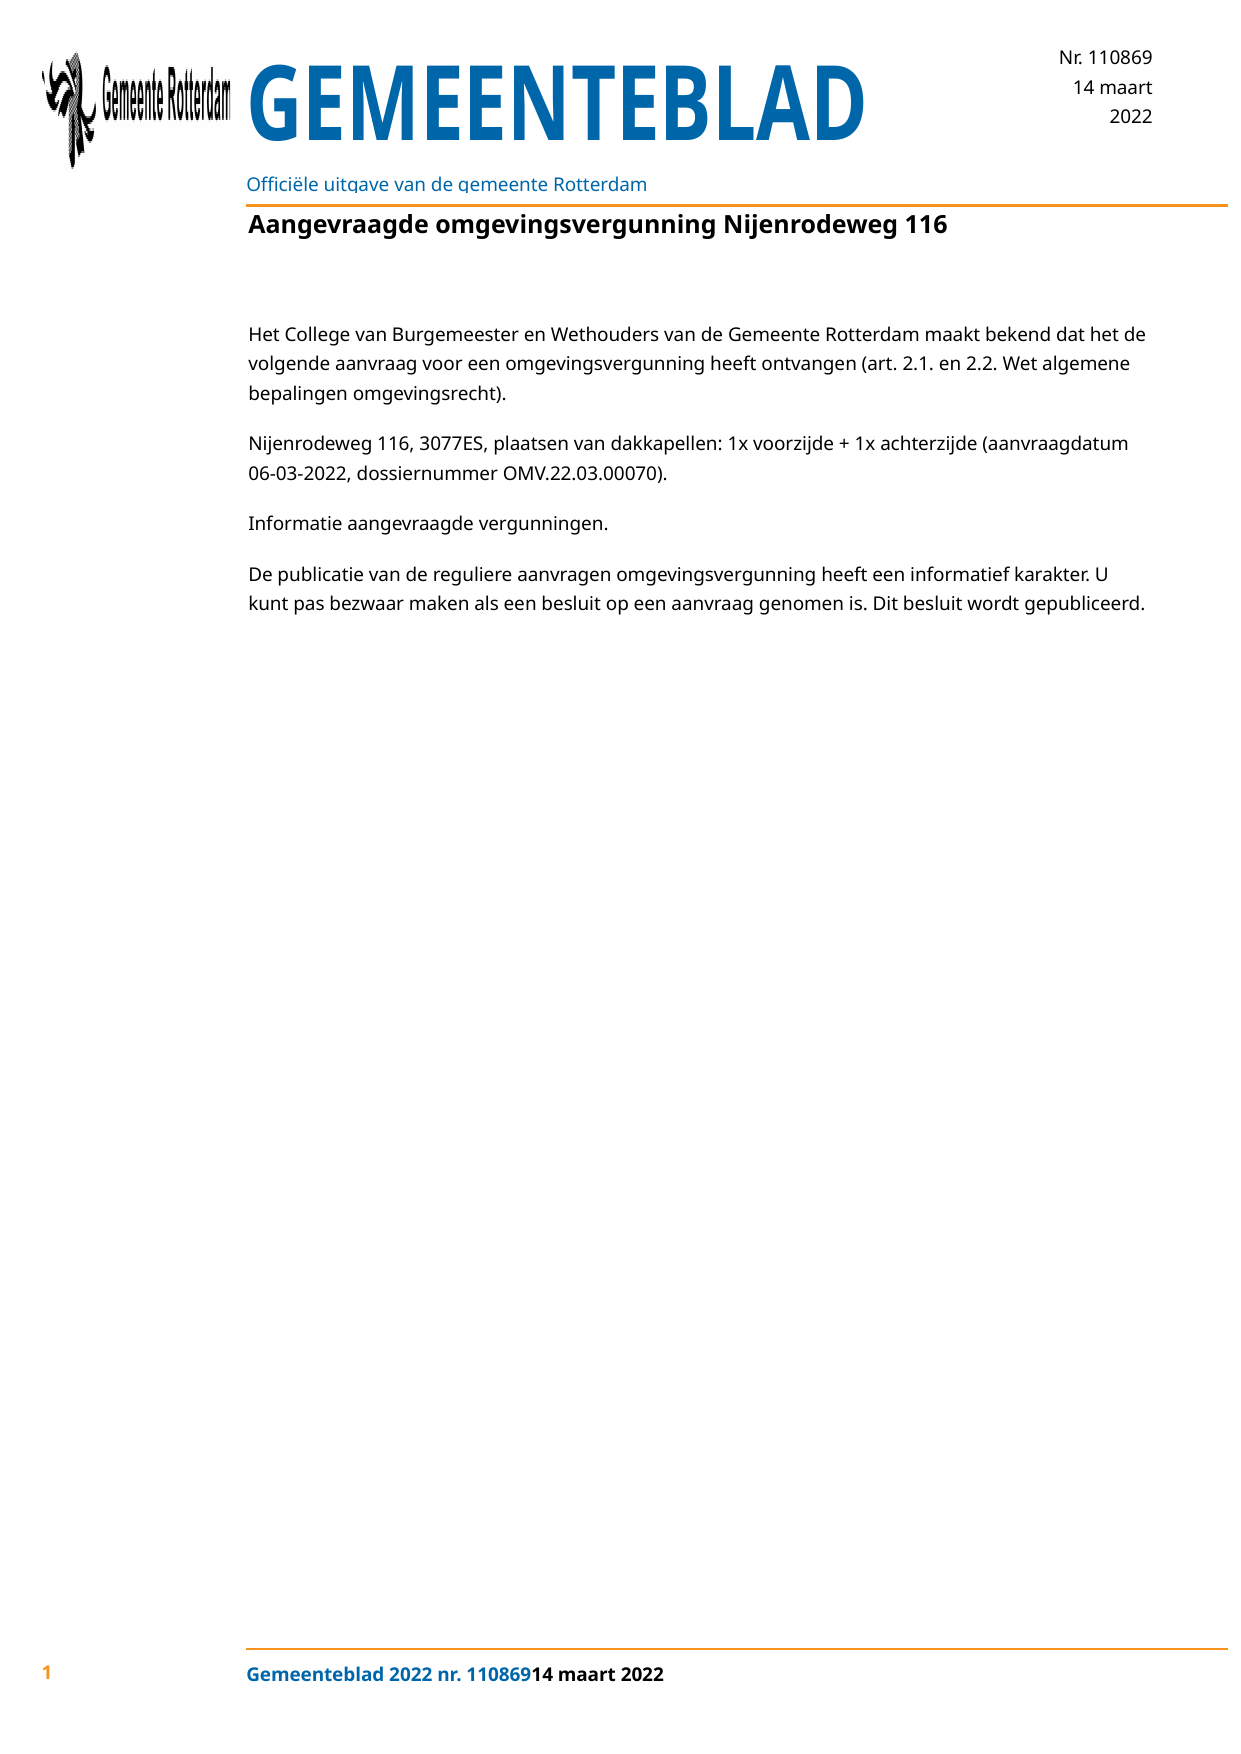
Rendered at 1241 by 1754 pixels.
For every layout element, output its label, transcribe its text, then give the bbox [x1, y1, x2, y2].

picture [41, 47, 231, 172]
text Informatie aangevraagde vergunningen. [248, 510, 1152, 536]
text Aangevraagde omgevingsvergunning Nijenrodeweg 116 [248, 207, 1152, 241]
text Nijenrodeweg 116, 3077ES, plaatsen van dakkapellen: 1x voorzijde + 1x achterzijde (aanvraagdatum 06-03-2022, dossiernummer OMV.22.03.00070). [248, 430, 1152, 486]
text De publicatie van de reguliere aanvragen omgevingsvergunning heeft een informatief karakter. U kunt pas bezwaar maken als een besluit op een aanvraag genomen is. Dit besluit wordt gepubliceerd. [248, 561, 1152, 616]
text Het College van Burgemeester en Wethouders van de Gemeente Rotterdam maakt bekend dat het de volgende aanvraag voor een omgevingsvergunning heeft ontvangen (art. 2.1. en 2.2. Wet algemene bepalingen omgevingsrecht). [248, 321, 1152, 406]
